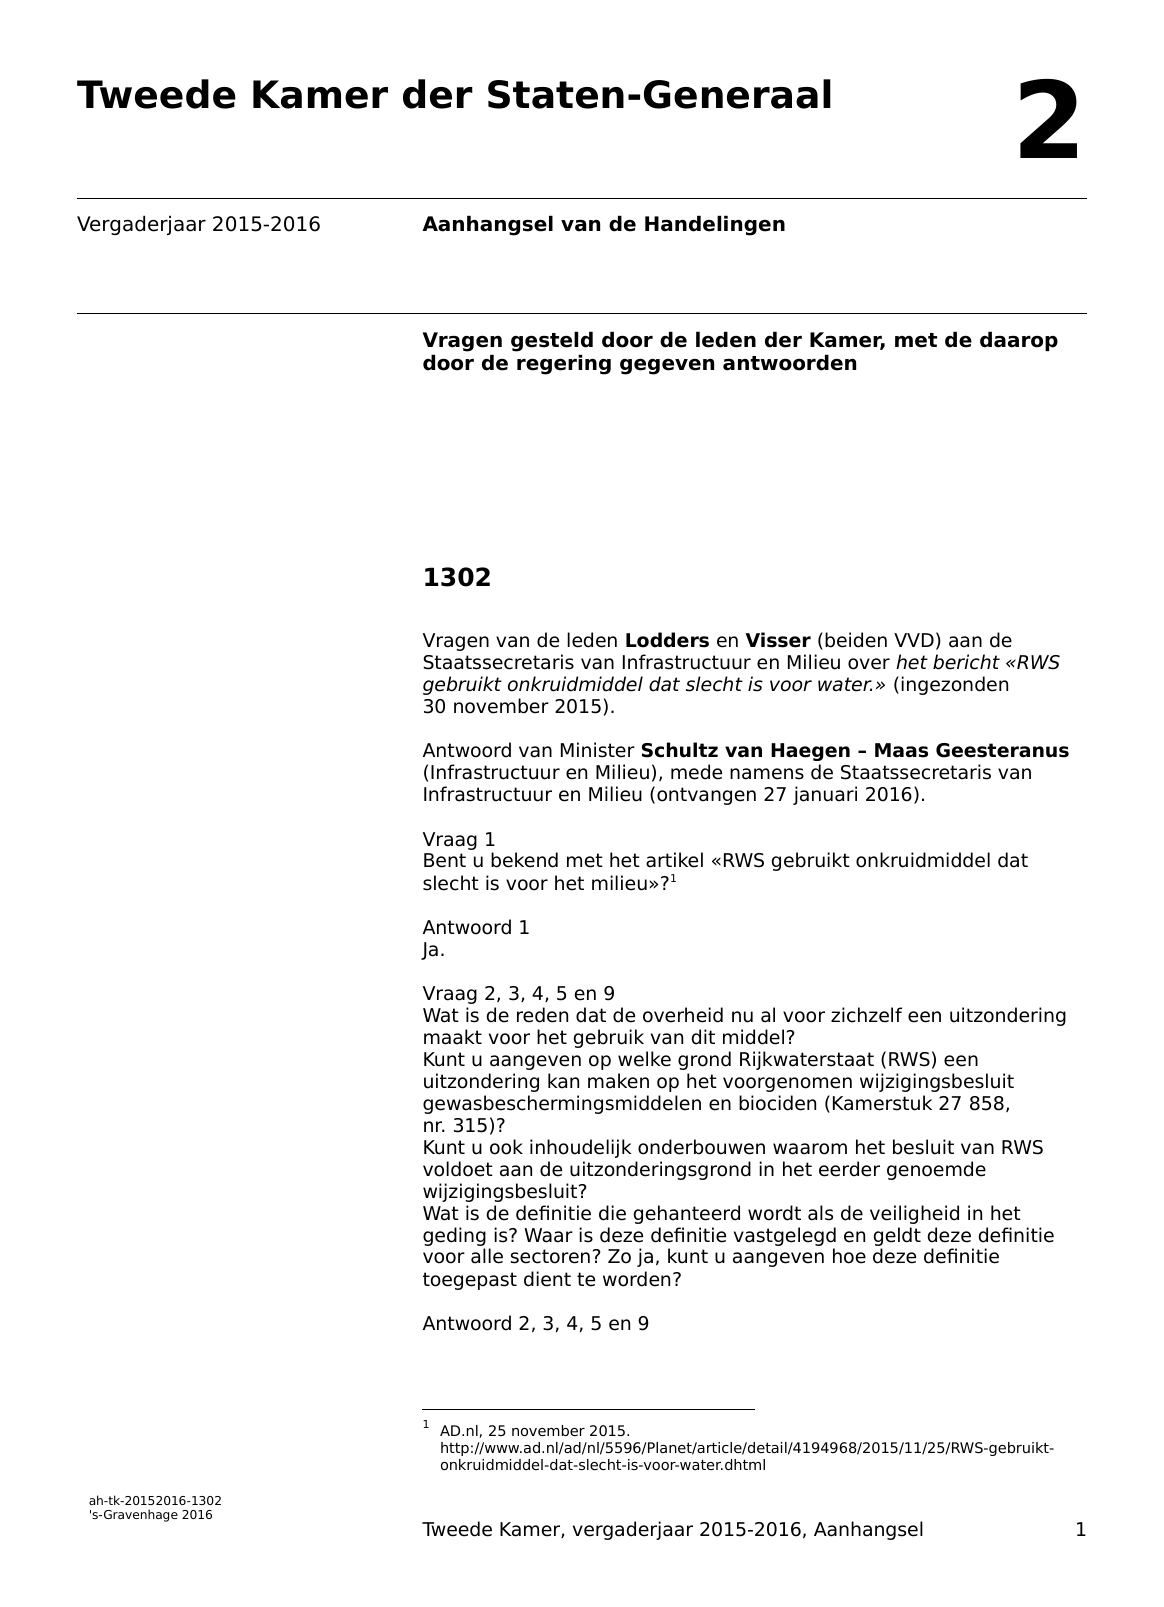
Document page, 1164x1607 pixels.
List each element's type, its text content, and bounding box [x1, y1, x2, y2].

table_header 2 [886, 59, 1087, 198]
text 1302 [422, 563, 1087, 592]
text Bent u bekend met het artikel «RWS gebruikt onkruidmiddel dat slecht is voor het milieu»? [422, 850, 1087, 894]
text Kunt u aangeven op welke grond Rijkwaterstaat (RWS) een uitzondering kan maken op het voorgenomen wijzigingsbesluit gewasbeschermingsmiddelen en biociden (Kamerstuk 27 858, nr. 315)? [422, 1049, 1087, 1137]
table_cell Aanhangsel van de Handelingen [422, 199, 1087, 313]
table_cell Vragen gesteld door de leden der Kamer, met de daarop door de regering gegeven antwoorden [422, 314, 1087, 375]
text 's-Gravenhage 2016 [88, 1508, 323, 1522]
text Vragen van de leden Lodders en Visser (beiden VVD) aan de Staatssecretaris van Infrastructuur en Milieu over het bericht «RWS gebruikt onkruidmiddel dat slecht is voor water.» (ingezonden 30 november 2015). [422, 630, 1087, 718]
text Vraag 2, 3, 4, 5 en 9 [422, 983, 1087, 1005]
text Antwoord van Minister Schultz van Haegen – Maas Geesteranus (Infrastructuur en Milieu), mede namens de Staatssecretaris van Infrastructuur en Milieu (ontvangen 27 januari 2016). [422, 740, 1087, 806]
text Wat is de definitie die gehanteerd wordt als de veiligheid in het geding is? Waar is deze definitie vastgelegd en geldt deze definitie voor alle sectoren? Zo ja, kunt u aangeven hoe deze definitie toegepast dient te worden? [422, 1202, 1087, 1290]
text Antwoord 1 [422, 917, 1087, 938]
text Kunt u ook inhoudelijk onderbouwen waarom het besluit van RWS voldoet aan de uitzonderingsgrond in het eerder genoemde wijzigingsbesluit? [422, 1137, 1087, 1202]
text Ja. [422, 938, 1087, 961]
text Antwoord 2, 3, 4, 5 en 9 [422, 1313, 1087, 1334]
text AD.nl, 25 november 2015. http://www.ad.nl/ad/nl/5596/Planet/article/detail/4194968/2015/11/25/RWS-gebruikt-onkruidmiddel-dat-slecht-is-voor-water.dhtml [422, 1418, 1087, 1474]
table_cell Vergaderjaar 2015-2016 [77, 199, 422, 313]
text ah-tk-20152016-1302 [88, 1494, 323, 1508]
text Wat is de reden dat de overheid nu al voor zichzelf een uitzondering maakt voor het gebruik van dit middel? [422, 1005, 1087, 1049]
text Vraag 1 [422, 828, 1087, 850]
table_header Tweede Kamer der Staten-Generaal [77, 59, 886, 198]
table_cell [77, 314, 422, 375]
